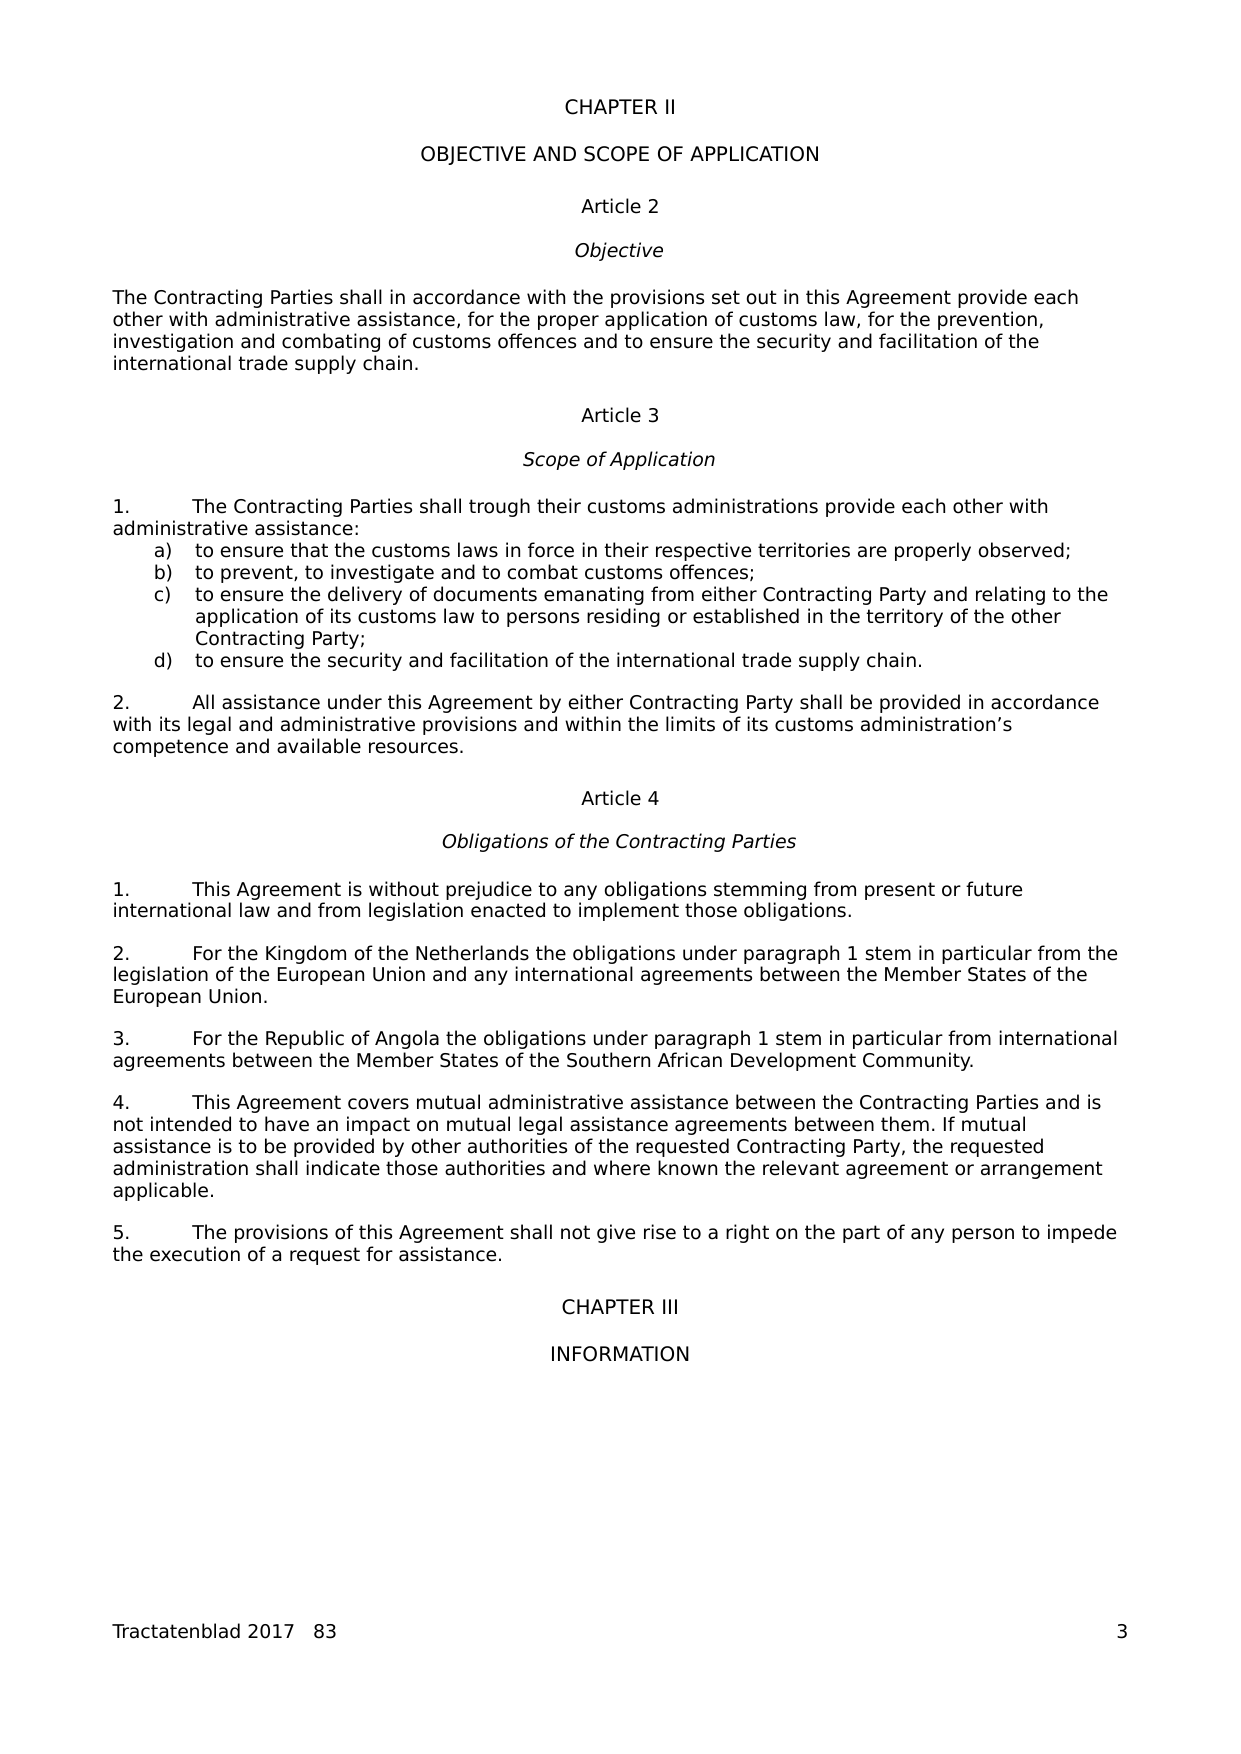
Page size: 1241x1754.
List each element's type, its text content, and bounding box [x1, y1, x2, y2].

text 2. For the Kingdom of the Netherlands the obligations under paragraph 1 stem in particular from the legislation of the European Union and any international agreements between the Member States of the European Union. [112, 942, 1128, 1008]
text a) to ensure that the customs laws in force in their respective territories are properly observed; [153, 540, 1128, 562]
text b) to prevent, to investigate and to combat customs offences; [153, 562, 1128, 584]
text c) to ensure the delivery of documents emanating from either Contracting Party and relating to the application of its customs law to persons residing or established in the territory of the other Contracting Party; [153, 584, 1128, 649]
text 1. This Agreement is without prejudice to any obligations stemming from present or future international law and from legislation enacted to implement those obligations. [112, 878, 1128, 922]
subtitle CHAPTER II OBJECTIVE AND SCOPE OF APPLICATION [112, 96, 1128, 166]
text 1. The Contracting Parties shall trough their customs administrations provide each other with administrative assistance: [112, 496, 1128, 540]
subtitle Article 2 Objective [112, 196, 1128, 262]
subtitle Article 4 Obligations of the Contracting Parties [112, 787, 1128, 853]
subtitle CHAPTER III INFORMATION [112, 1296, 1128, 1366]
text 2. All assistance under this Agreement by either Contracting Party shall be provided in accordance with its legal and administrative provisions and within the limits of its customs administration’s competence and available resources. [112, 692, 1128, 757]
text 3. For the Republic of Angola the obligations under paragraph 1 stem in particular from international agreements between the Member States of the Southern African Development Community. [112, 1028, 1128, 1072]
text 5. The provisions of this Agreement shall not give rise to a right on the part of any person to impede the execution of a request for assistance. [112, 1222, 1128, 1266]
text 4. This Agreement covers mutual administrative assistance between the Contracting Parties and is not intended to have an impact on mutual legal assistance agreements between them. If mutual assistance is to be provided by other authorities of the requested Contracting Party, the requested administration shall indicate those authorities and where known the relevant agreement or arrangement applicable. [112, 1092, 1128, 1202]
text The Contracting Parties shall in accordance with the provisions set out in this Agreement provide each other with administrative assistance, for the proper application of customs law, for the prevention, investigation and combating of customs offences and to ensure the security and facilitation of the international trade supply chain. [112, 287, 1128, 375]
text d) to ensure the security and facilitation of the international trade supply chain. [153, 649, 1128, 672]
subtitle Article 3 Scope of Application [112, 405, 1128, 471]
